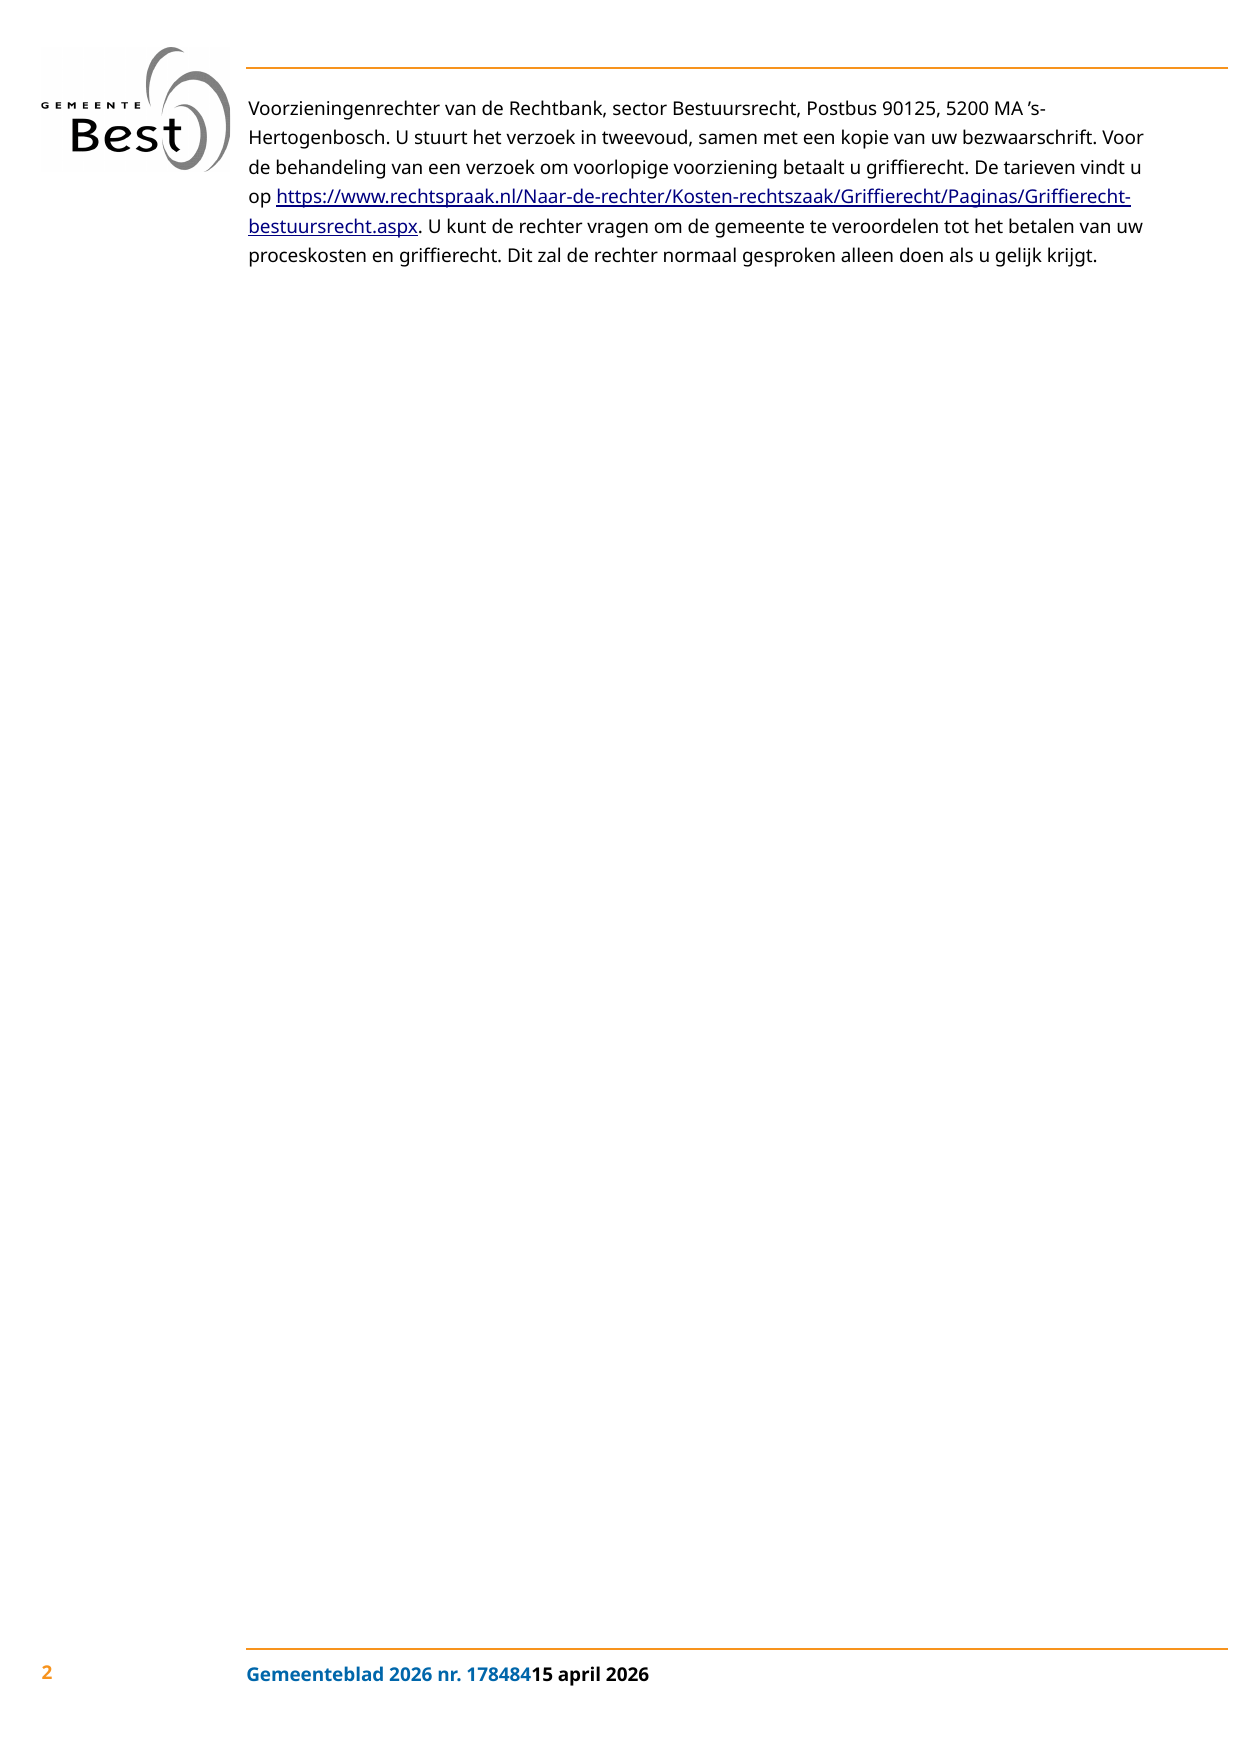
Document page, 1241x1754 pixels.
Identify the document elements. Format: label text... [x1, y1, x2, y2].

picture [41, 47, 231, 172]
text Voorzieningenrechter van de Rechtbank, sector Bestuursrecht, Postbus 90125, 5200 MA ’s-Hertogenbosch. U stuurt het verzoek in tweevoud, samen met een kopie van uw bezwaarschrift. Voor de behandeling van een verzoek om voorlopige voorziening betaalt u griffierecht. De tarieven vindt u op https://www.rechtspraak.nl/Naar-de-rechter/Kosten-rechtszaak/Griffierecht/Paginas/Griffierecht-bestuursrecht.aspx. U kunt de rechter vragen om de gemeente te veroordelen tot het betalen van uw proceskosten en griffierecht. Dit zal de rechter normaal gesproken alleen doen als u gelijk krijgt. [248, 95, 1152, 268]
